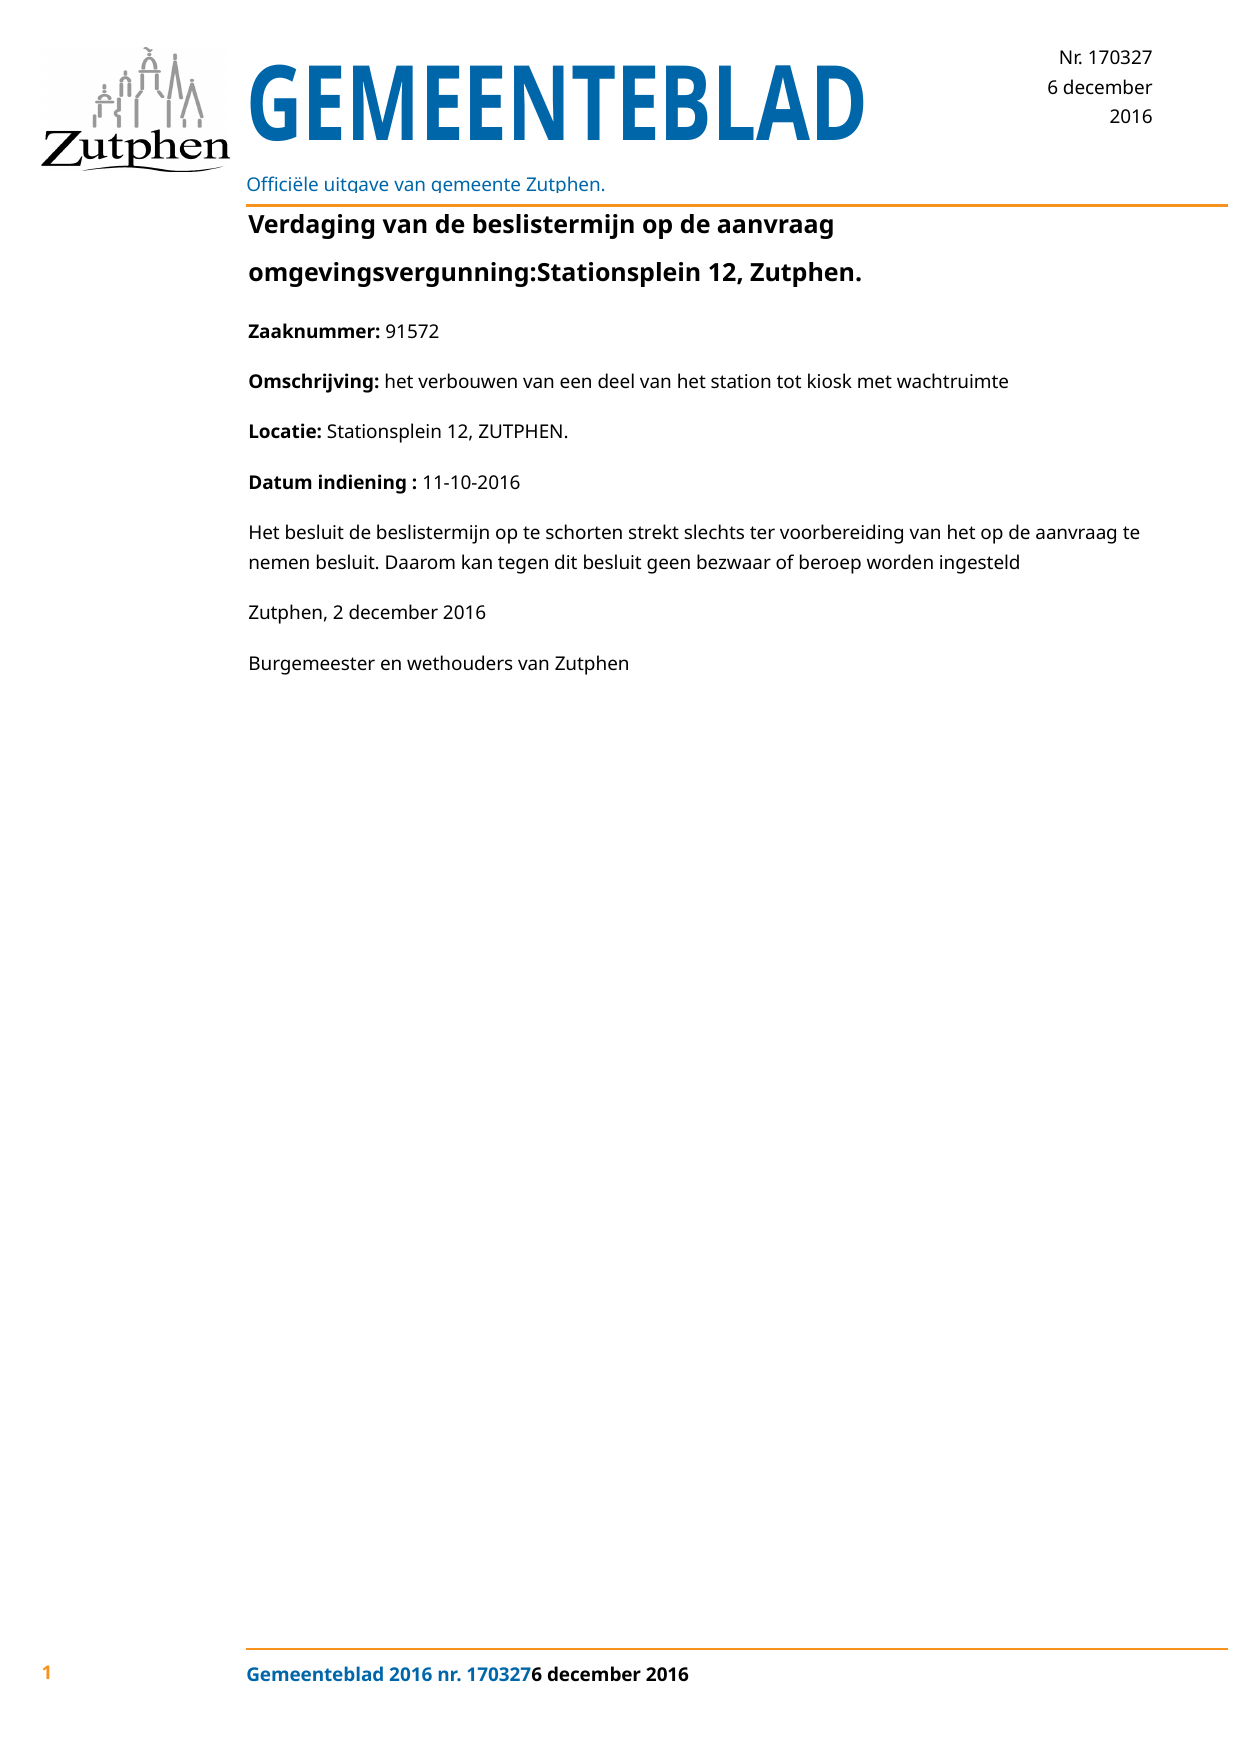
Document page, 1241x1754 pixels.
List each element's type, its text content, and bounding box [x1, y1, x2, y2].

text Zutphen, 2 december 2016 [248, 599, 1152, 625]
text Datum indiening : 11-10-2016 [248, 469, 1152, 495]
picture [41, 47, 231, 172]
text Het besluit de beslistermijn op te schorten strekt slechts ter voorbereiding van het op de aanvraag te nemen besluit. Daarom kan tegen dit besluit geen bezwaar of beroep worden ingesteld [248, 519, 1152, 575]
text Omschrijving: het verbouwen van een deel van het station tot kiosk met wachtruimte [248, 368, 1152, 394]
text Verdaging van de beslistermijn op de aanvraag omgevingsvergunning:Stationsplein 12, Zutphen. [248, 207, 1152, 288]
text Locatie: Stationsplein 12, ZUTPHEN. [248, 419, 1152, 444]
text Zaaknummer: 91572 [248, 318, 1152, 344]
text Burgemeester en wethouders van Zutphen [248, 650, 1152, 676]
